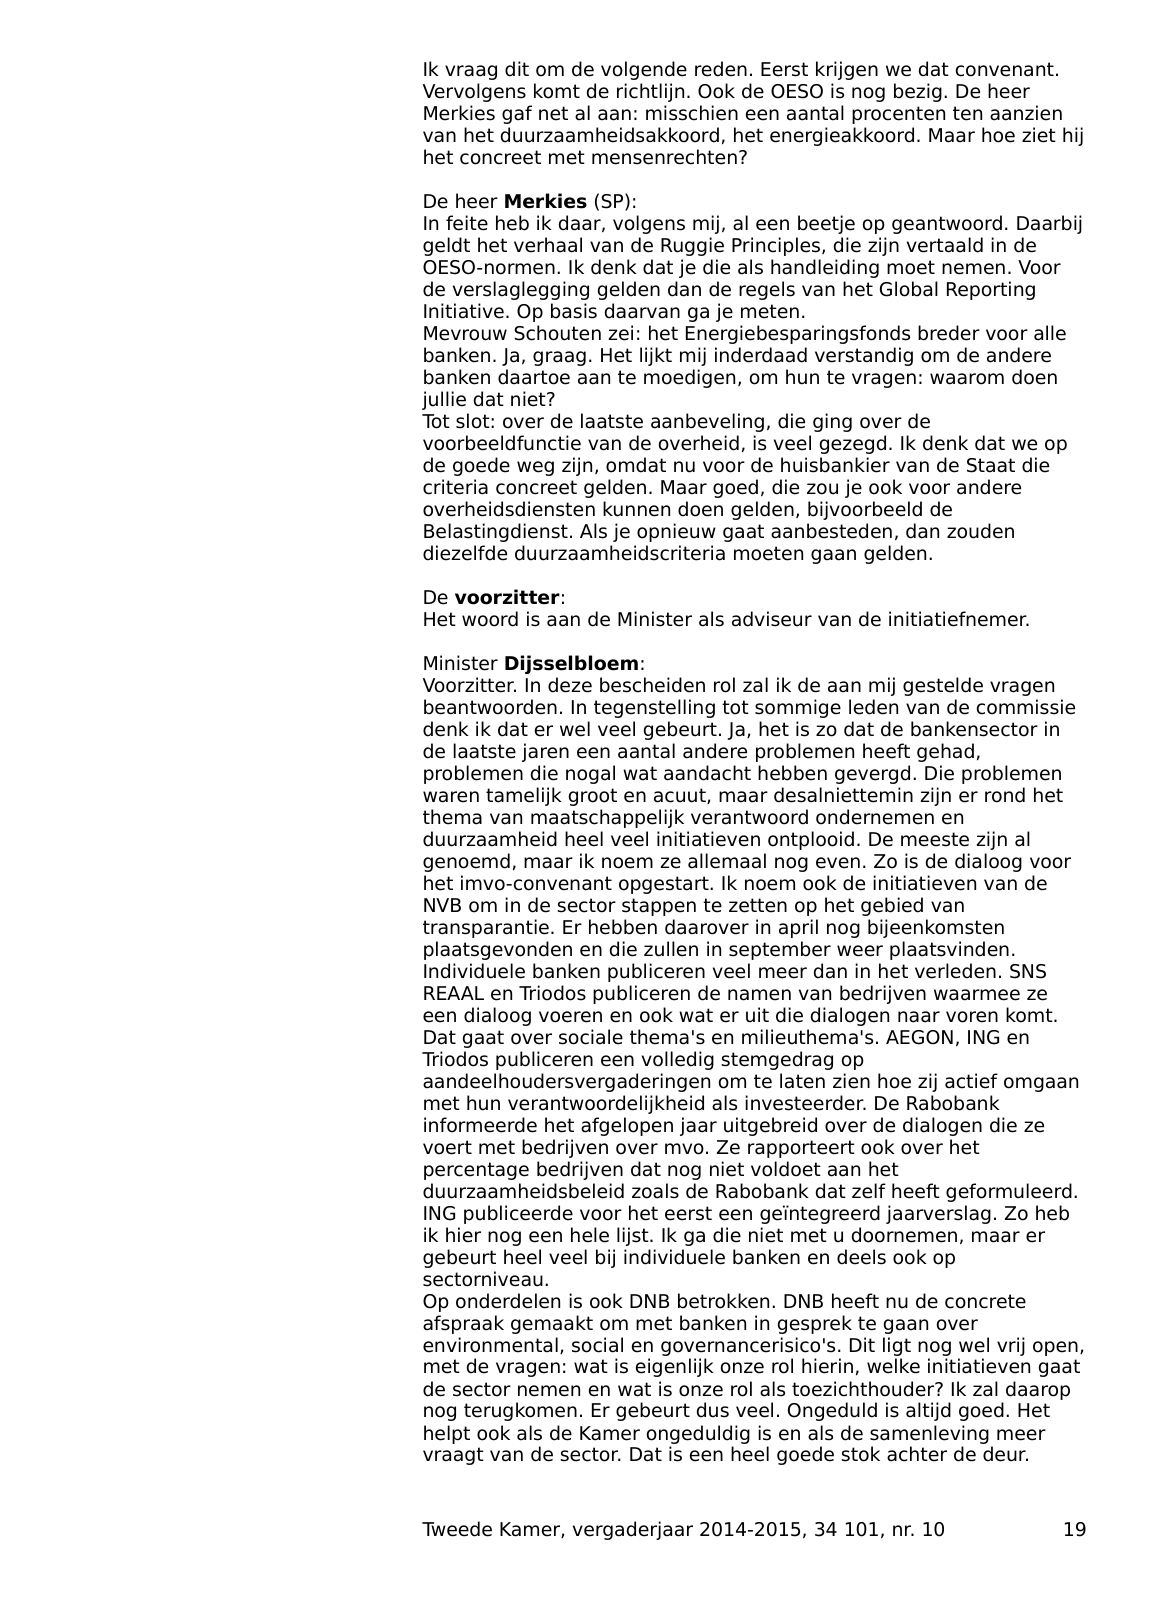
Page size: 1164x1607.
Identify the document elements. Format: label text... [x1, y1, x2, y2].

text De voorzitter: [422, 587, 1087, 609]
text Op onderdelen is ook DNB betrokken. DNB heeft nu de concrete afspraak gemaakt om met banken in gesprek te gaan over environmental, social en governancerisico's. Dit ligt nog wel vrij open, met de vragen: wat is eigenlijk onze rol hierin, welke initiatieven gaat de sector nemen en wat is onze rol als toezichthouder? Ik zal daarop nog terugkomen. Er gebeurt dus veel. Ongeduld is altijd goed. Het helpt ook als de Kamer ongeduldig is en als de samenleving meer vraagt van de sector. Dat is een heel goede stok achter de deur. [422, 1291, 1087, 1466]
text Tot slot: over de laatste aanbeveling, die ging over de voorbeeldfunctie van de overheid, is veel gezegd. Ik denk dat we op de goede weg zijn, omdat nu voor de huisbankier van de Staat die criteria concreet gelden. Maar goed, die zou je ook voor andere overheidsdiensten kunnen doen gelden, bijvoorbeeld de Belastingdienst. Als je opnieuw gaat aanbesteden, dan zouden diezelfde duurzaamheidscriteria moeten gaan gelden. [422, 411, 1087, 565]
text In feite heb ik daar, volgens mij, al een beetje op geantwoord. Daarbij geldt het verhaal van de Ruggie Principles, die zijn vertaald in de OESO-normen. Ik denk dat je die als handleiding moet nemen. Voor de verslaglegging gelden dan de regels van het Global Reporting Initiative. Op basis daarvan ga je meten. [422, 213, 1087, 323]
text Voorzitter. In deze bescheiden rol zal ik de aan mij gestelde vragen beantwoorden. In tegenstelling tot sommige leden van de commissie denk ik dat er wel veel gebeurt. Ja, het is zo dat de bankensector in de laatste jaren een aantal andere problemen heeft gehad, problemen die nogal wat aandacht hebben gevergd. Die problemen waren tamelijk groot en acuut, maar desalniettemin zijn er rond het thema van maatschappelijk verantwoord ondernemen en duurzaamheid heel veel initiatieven ontplooid. De meeste zijn al genoemd, maar ik noem ze allemaal nog even. Zo is de dialoog voor het imvo-convenant opgestart. Ik noem ook de initiatieven van de NVB om in de sector stappen te zetten op het gebied van transparantie. Er hebben daarover in april nog bijeenkomsten plaatsgevonden en die zullen in september weer plaatsvinden. Individuele banken publiceren veel meer dan in het verleden. SNS REAAL en Triodos publiceren de namen van bedrijven waarmee ze een dialoog voeren en ook wat er uit die dialogen naar voren komt. Dat gaat over sociale thema's en milieuthema's. AEGON, ING en Triodos publiceren een volledig stemgedrag op aandeelhoudersvergaderingen om te laten zien hoe zij actief omgaan met hun verantwoordelijkheid als investeerder. De Rabobank informeerde het afgelopen jaar uitgebreid over de dialogen die ze voert met bedrijven over mvo. Ze rapporteert ook over het percentage bedrijven dat nog niet voldoet aan het duurzaamheidsbeleid zoals de Rabobank dat zelf heeft geformuleerd. ING publiceerde voor het eerst een geïntegreerd jaarverslag. Zo heb ik hier nog een hele lijst. Ik ga die niet met u doornemen, maar er gebeurt heel veel bij individuele banken en deels ook op sectorniveau. [422, 675, 1087, 1291]
text Ik vraag dit om de volgende reden. Eerst krijgen we dat convenant. Vervolgens komt de richtlijn. Ook de OESO is nog bezig. De heer Merkies gaf net al aan: misschien een aantal procenten ten aanzien van het duurzaamheidsakkoord, het energieakkoord. Maar hoe ziet hij het concreet met mensenrechten? [422, 59, 1087, 169]
text De heer Merkies (SP): [422, 191, 1087, 213]
text Mevrouw Schouten zei: het Energiebesparingsfonds breder voor alle banken. Ja, graag. Het lijkt mij inderdaad verstandig om de andere banken daartoe aan te moedigen, om hun te vragen: waarom doen jullie dat niet? [422, 323, 1087, 411]
text Het woord is aan de Minister als adviseur van de initiatiefnemer. [422, 609, 1087, 631]
text Minister Dijsselbloem: [422, 653, 1087, 675]
